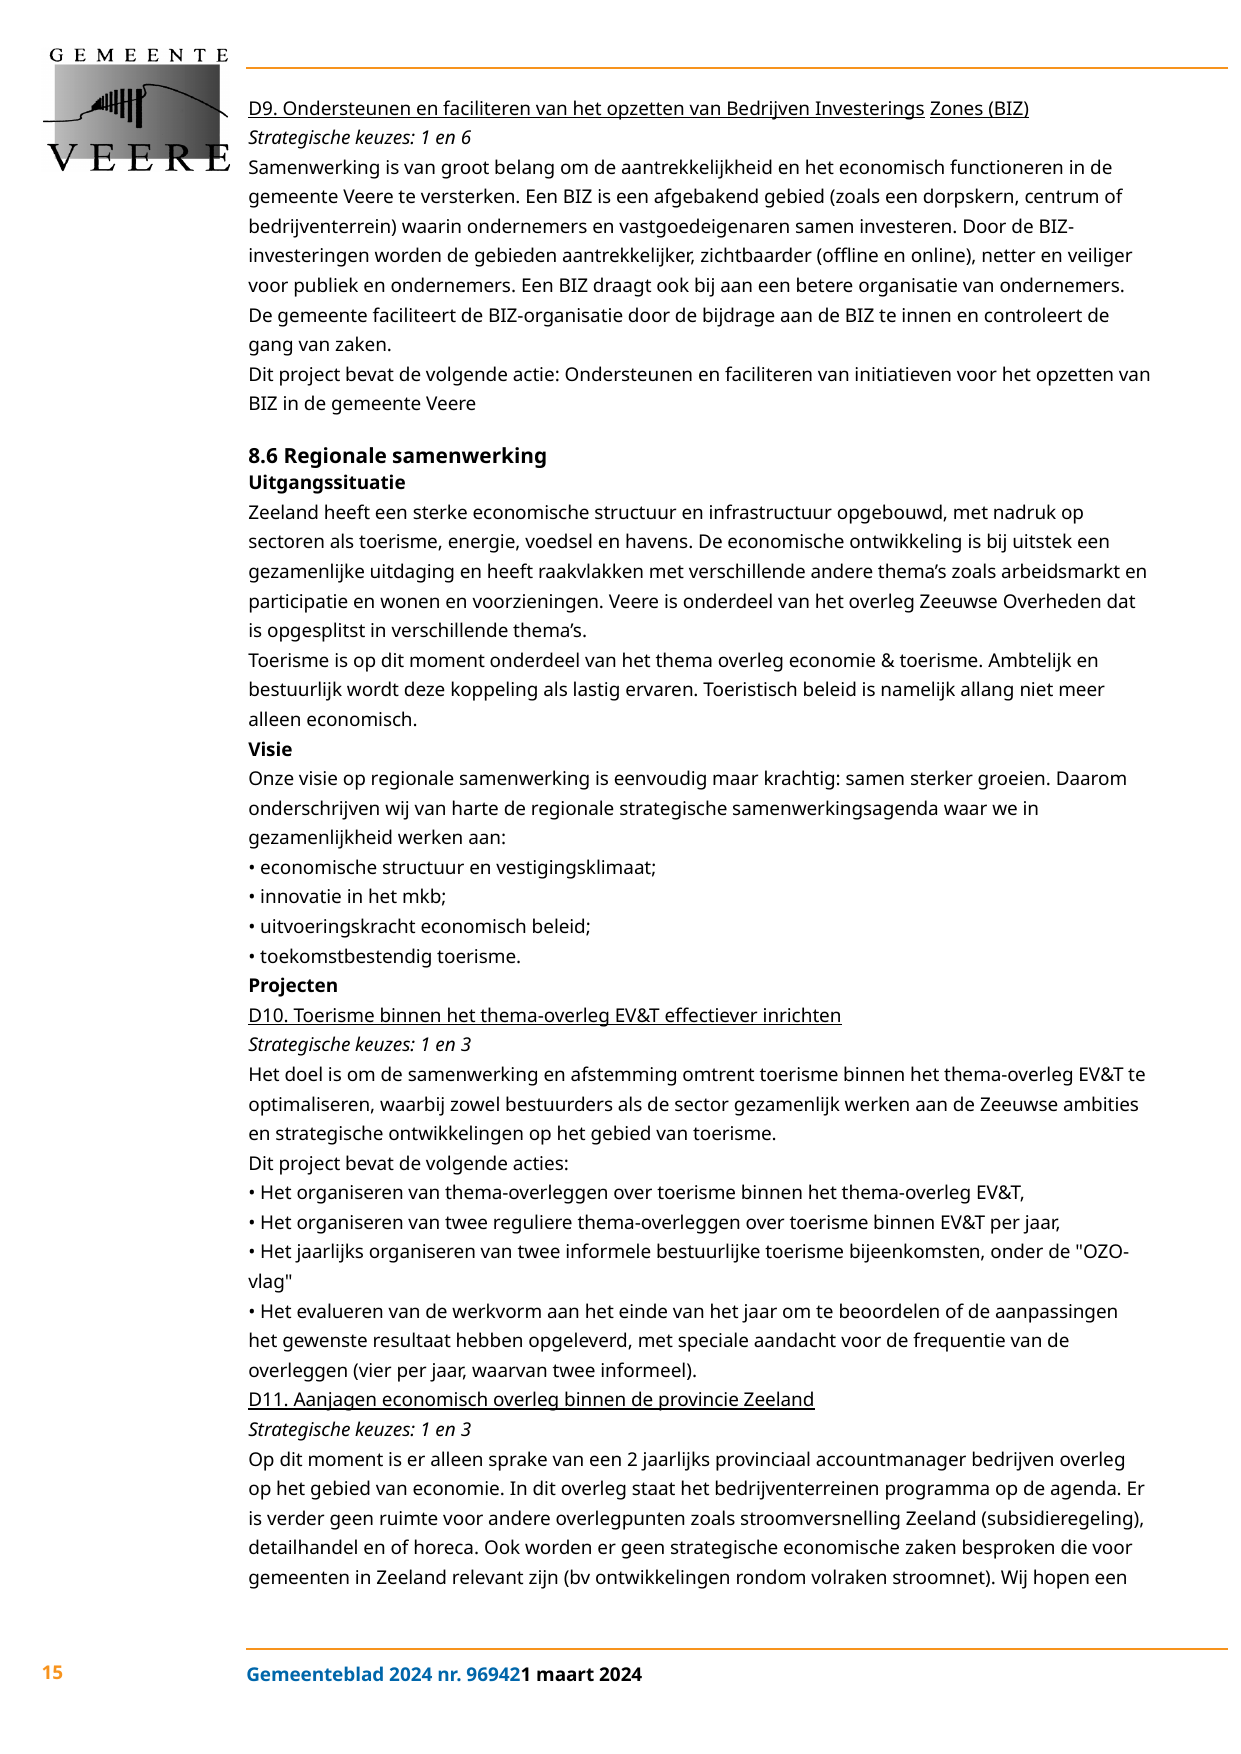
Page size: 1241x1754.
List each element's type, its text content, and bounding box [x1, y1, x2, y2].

text Projecten [248, 972, 1152, 998]
text Strategische keuzes: 1 en 6 [248, 124, 1152, 150]
picture [41, 47, 231, 172]
text Strategische keuzes: 1 en 3 [248, 1032, 1152, 1057]
text Samenwerking is van groot belang om de aantrekkelijkheid en het economisch functioneren in de gemeente Veere te versterken. Een BIZ is een afgebakend gebied (zoals een dorpskern, centrum of bedrijventerrein) waarin ondernemers en vastgoedeigenaren samen investeren. Door de BIZ-investeringen worden de gebieden aantrekkelijker, zichtbaarder (offline en online), netter en veiliger voor publiek en ondernemers. Een BIZ draagt ook bij aan een betere organisatie van ondernemers. De gemeente faciliteert de BIZ-organisatie door de bijdrage aan de BIZ te innen en controleert de gang van zaken. [248, 154, 1152, 357]
text Toerisme is op dit moment onderdeel van het thema overleg economie & toerisme. Ambtelijk en bestuurlijk wordt deze koppeling als lastig ervaren. Toeristisch beleid is namelijk allang niet meer alleen economisch. [248, 647, 1152, 732]
text D11. Aanjagen economisch overleg binnen de provincie Zeeland [248, 1387, 1152, 1412]
text • innovatie in het mkb; [248, 884, 1152, 909]
text Het doel is om de samenwerking en afstemming omtrent toerisme binnen het thema-overleg EV&T te optimaliseren, waarbij zowel bestuurders als de sector gezamenlijk werken aan de Zeeuwse ambities en strategische ontwikkelingen op het gebied van toerisme. [248, 1061, 1152, 1146]
text D9. Ondersteunen en faciliteren van het opzetten van Bedrijven Investerings Zones (BIZ) [248, 95, 1152, 121]
text D10. Toerisme binnen het thema-overleg EV&T effectiever inrichten [248, 1002, 1152, 1028]
text 8.6 Regionale samenwerking [248, 441, 1152, 469]
text • Het organiseren van twee reguliere thema-overleggen over toerisme binnen EV&T per jaar, [248, 1209, 1152, 1235]
text Zeeland heeft een sterke economische structuur en infrastructuur opgebouwd, met nadruk op sectoren als toerisme, energie, voedsel en havens. De economische ontwikkeling is bij uitstek een gezamenlijke uitdaging en heeft raakvlakken met verschillende andere thema’s zoals arbeidsmarkt en participatie en wonen en voorzieningen. Veere is onderdeel van het overleg Zeeuwse Overheden dat is opgesplitst in verschillende thema’s. [248, 499, 1152, 643]
text Dit project bevat de volgende acties: [248, 1150, 1152, 1176]
text Visie [248, 736, 1152, 761]
text • Het evalueren van de werkvorm aan het einde van het jaar om te beoordelen of de aanpassingen het gewenste resultaat hebben opgeleverd, met speciale aandacht voor de frequentie van de overleggen (vier per jaar, waarvan twee informeel). [248, 1298, 1152, 1383]
text • toekomstbestendig toerisme. [248, 943, 1152, 968]
text • uitvoeringskracht economisch beleid; [248, 913, 1152, 939]
text • Het jaarlijks organiseren van twee informele bestuurlijke toerisme bijeenkomsten, onder de "OZO-vlag" [248, 1239, 1152, 1294]
text Dit project bevat de volgende actie: Ondersteunen en faciliteren van initiatieven voor het opzetten van BIZ in de gemeente Veere [248, 361, 1152, 416]
text Onze visie op regionale samenwerking is eenvoudig maar krachtig: samen sterker groeien. Daarom onderschrijven wij van harte de regionale strategische samenwerkingsagenda waar we in gezamenlijkheid werken aan: [248, 765, 1152, 850]
text Op dit moment is er alleen sprake van een 2 jaarlijks provinciaal accountmanager bedrijven overleg op het gebied van economie. In dit overleg staat het bedrijventerreinen programma op de agenda. Er is verder geen ruimte voor andere overlegpunten zoals stroomversnelling Zeeland (subsidieregeling), detailhandel en of horeca. Ook worden er geen strategische economische zaken besproken die voor gemeenten in Zeeland relevant zijn (bv ontwikkelingen rondom volraken stroomnet). Wij hopen een [248, 1446, 1152, 1590]
text • Het organiseren van thema-overleggen over toerisme binnen het thema-overleg EV&T, [248, 1179, 1152, 1205]
text Uitgangssituatie [248, 469, 1152, 495]
text • economische structuur en vestigingsklimaat; [248, 854, 1152, 880]
text Strategische keuzes: 1 en 3 [248, 1416, 1152, 1442]
